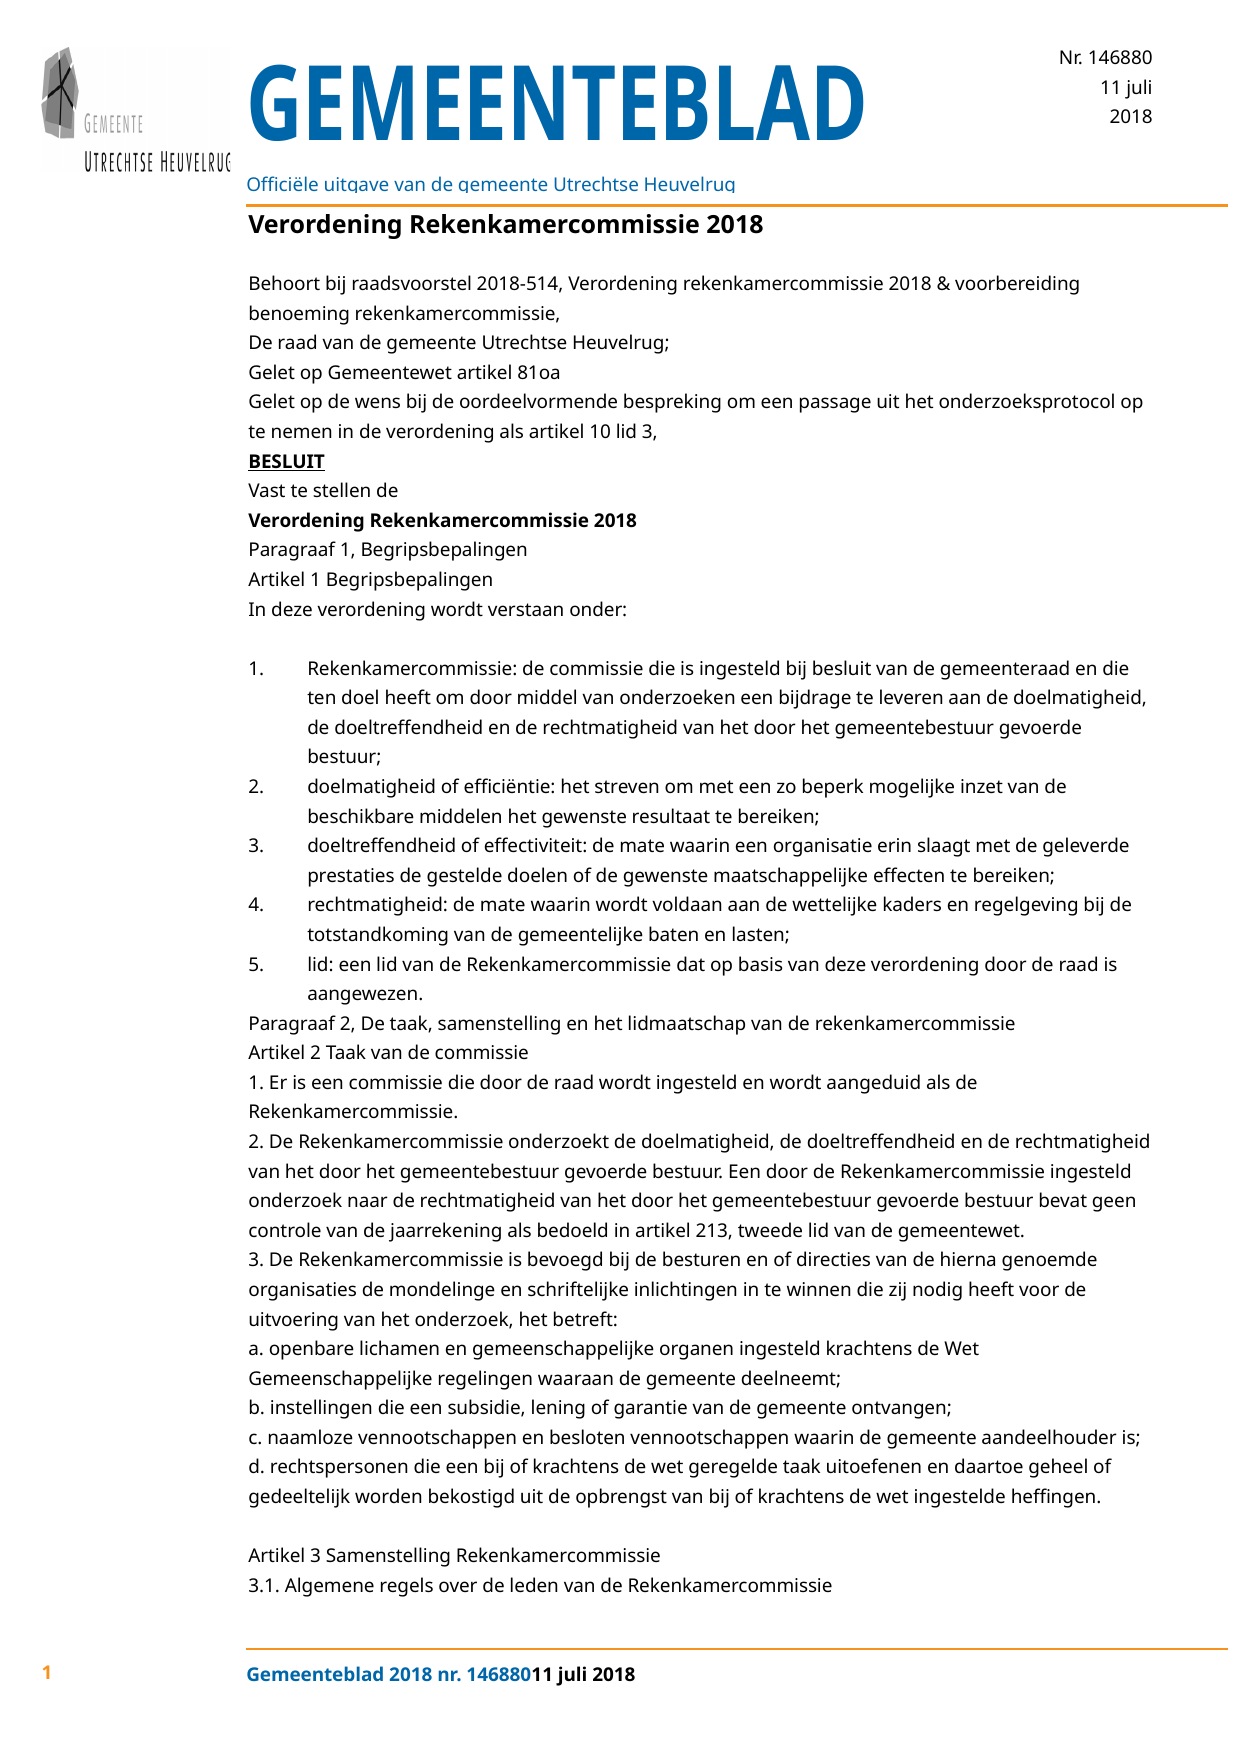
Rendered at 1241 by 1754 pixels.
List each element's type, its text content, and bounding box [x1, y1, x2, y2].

text 2. De Rekenkamercommissie onderzoekt de doelmatigheid, de doeltreffendheid en de rechtmatigheid van het door het gemeentebestuur gevoerde bestuur. Een door de Rekenkamercommissie ingesteld onderzoek naar de rechtmatigheid van het door het gemeentebestuur gevoerde bestuur bevat geen controle van de jaarrekening als bedoeld in artikel 213, tweede lid van de gemeentewet. [248, 1128, 1152, 1243]
text Artikel 3 Samenstelling Rekenkamercommissie [248, 1542, 1152, 1568]
list rechtmatigheid: de mate waarin wordt voldaan aan de wettelijke kaders en regelgeving bij de totstandkoming van de gemeentelijke baten en lasten; [248, 892, 1152, 947]
list doelmatigheid of efficiëntie: het streven om met een zo beperk mogelijke inzet van de beschikbare middelen het gewenste resultaat te bereiken; [248, 773, 1152, 828]
text Vast te stellen de [248, 477, 1152, 503]
list doeltreffendheid of effectiviteit: de mate waarin een organisatie erin slaagt met de geleverde prestaties de gestelde doelen of de gewenste maatschappelijke effecten te bereiken; [248, 832, 1152, 888]
text d. rechtspersonen die een bij of krachtens de wet geregelde taak uitoefenen en daartoe geheel of gedeeltelijk worden bekostigd uit de opbrengst van bij of krachtens de wet ingestelde heffingen. [248, 1454, 1152, 1509]
text BESLUIT [248, 448, 1152, 473]
list Rekenkamercommissie: de commissie die is ingesteld bij besluit van de gemeenteraad en die ten doel heeft om door middel van onderzoeken een bijdrage te leveren aan de doelmatigheid, de doeltreffendheid en de rechtmatigheid van het door het gemeentebestuur gevoerde bestuur; [248, 655, 1152, 769]
text Verordening Rekenkamercommissie 2018 [248, 207, 1152, 241]
text Artikel 1 Begripsbepalingen [248, 566, 1152, 592]
text 3. De Rekenkamercommissie is bevoegd bij de besturen en of directies van de hierna genoemde organisaties de mondelinge en schriftelijke inlichtingen in te winnen die zij nodig heeft voor de uitvoering van het onderzoek, het betreft: [248, 1247, 1152, 1331]
text Behoort bij raadsvoorstel 2018-514, Verordening rekenkamercommissie 2018 & voorbereiding benoeming rekenkamercommissie, [248, 270, 1152, 326]
text b. instellingen die een subsidie, lening of garantie van de gemeente ontvangen; [248, 1394, 1152, 1420]
text De raad van de gemeente Utrechtse Heuvelrug; [248, 329, 1152, 355]
text Verordening Rekenkamercommissie 2018 [248, 507, 1152, 533]
text Artikel 2 Taak van de commissie [248, 1039, 1152, 1065]
text Gelet op de wens bij de oordeelvormende bespreking om een passage uit het onderzoeksprotocol op te nemen in de verordening als artikel 10 lid 3, [248, 389, 1152, 444]
text In deze verordening wordt verstaan onder: [248, 596, 1152, 621]
text 1. Er is een commissie die door de raad wordt ingesteld en wordt aangeduid als de Rekenkamercommissie. [248, 1069, 1152, 1124]
text c. naamloze vennootschappen en besloten vennootschappen waarin de gemeente aandeelhouder is; [248, 1424, 1152, 1450]
text Paragraaf 1, Begripsbepalingen [248, 537, 1152, 562]
list lid: een lid van de Rekenkamercommissie dat op basis van deze verordening door de raad is aangewezen. [248, 951, 1152, 1006]
picture [41, 47, 231, 172]
text a. openbare lichamen en gemeenschappelijke organen ingesteld krachtens de Wet Gemeenschappelijke regelingen waaraan de gemeente deelneemt; [248, 1335, 1152, 1391]
text Gelet op Gemeentewet artikel 81oa [248, 359, 1152, 385]
text Paragraaf 2, De taak, samenstelling en het lidmaatschap van de rekenkamercommissie [248, 1010, 1152, 1036]
text 3.1. Algemene regels over de leden van de Rekenkamercommissie [248, 1572, 1152, 1598]
